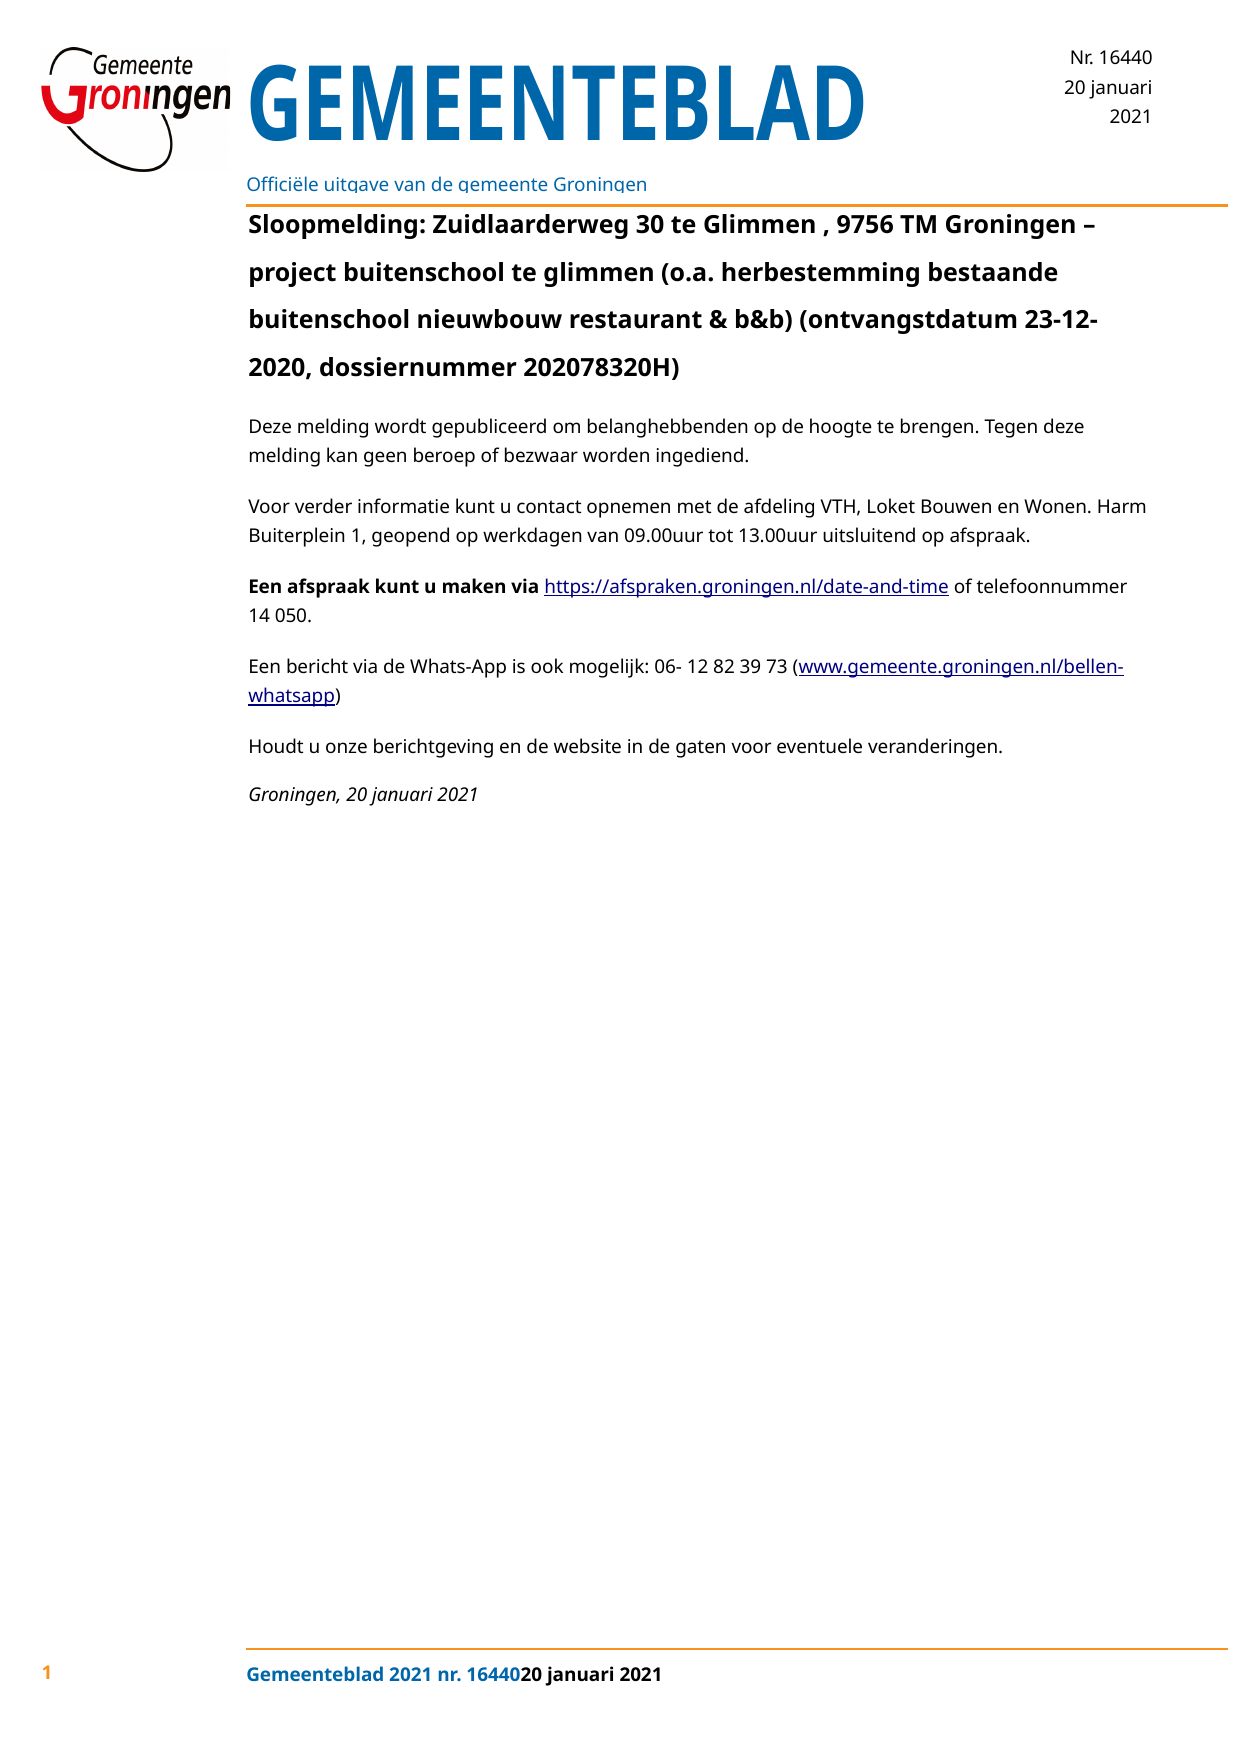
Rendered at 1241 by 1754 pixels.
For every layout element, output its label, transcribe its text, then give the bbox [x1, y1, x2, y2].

text Groningen, 20 januari 2021 [248, 781, 1152, 807]
text Voor verder informatie kunt u contact opnemen met de afdeling VTH, Loket Bouwen en Wonen. Harm Buiterplein 1, geopend op werkdagen van 09.00uur tot 13.00uur uitsluitend op afspraak. [248, 493, 1152, 548]
text Een afspraak kunt u maken via https://afspraken.groningen.nl/date-and-time of telefoonnummer 14 050. [248, 573, 1152, 628]
text Houdt u onze berichtgeving en de website in de gaten voor eventuele veranderingen. [248, 733, 1152, 759]
text Deze melding wordt gepubliceerd om belanghebbenden op de hoogte te brengen. Tegen deze melding kan geen beroep of bezwaar worden ingediend. [248, 413, 1152, 468]
text Sloopmelding: Zuidlaarderweg 30 te Glimmen , 9756 TM Groningen – project buitenschool te glimmen (o.a. herbestemming bestaande buitenschool nieuwbouw restaurant & b&b) (ontvangstdatum 23-12-2020, dossiernummer 202078320H) [248, 207, 1152, 384]
text Een bericht via de Whats-App is ook mogelijk: 06- 12 82 39 73 (www.gemeente.groningen.nl/bellen-whatsapp) [248, 653, 1152, 708]
picture [41, 47, 231, 172]
